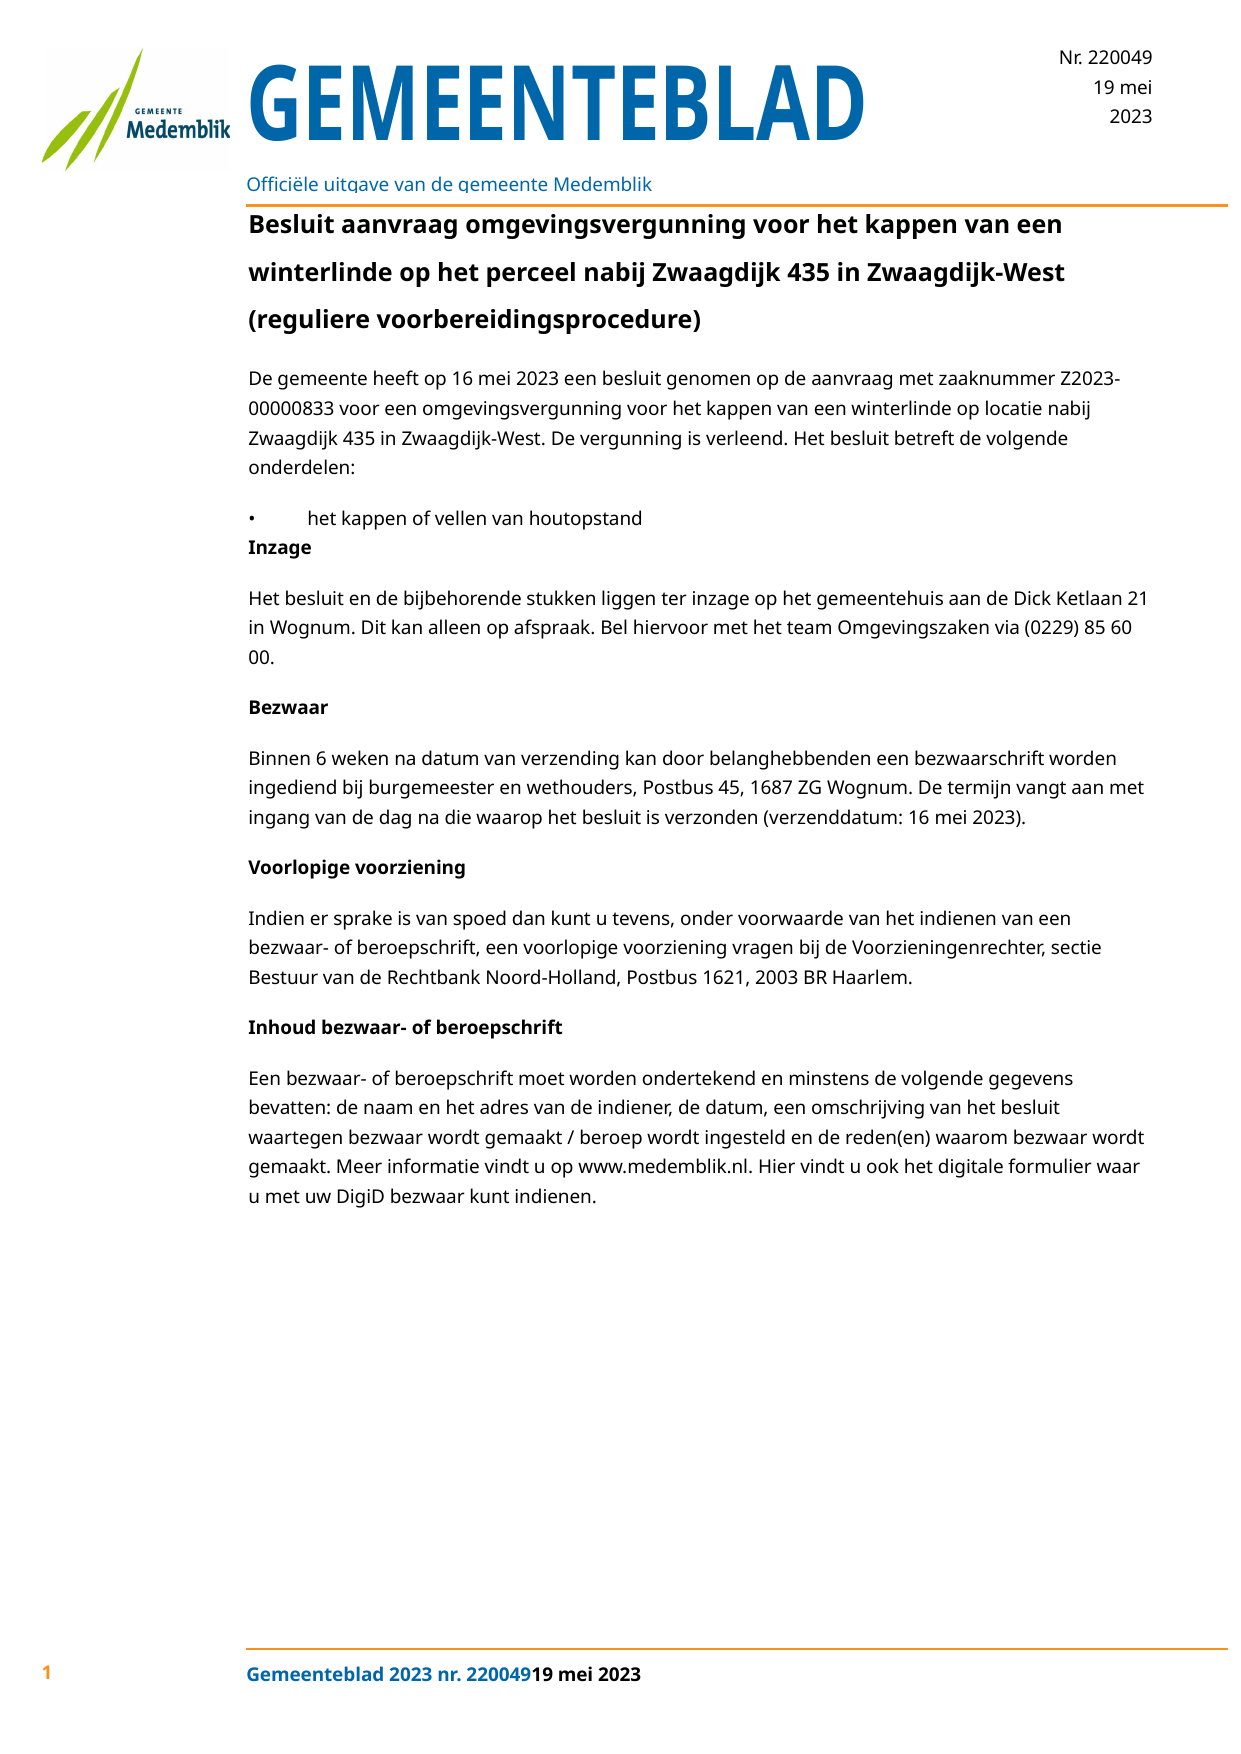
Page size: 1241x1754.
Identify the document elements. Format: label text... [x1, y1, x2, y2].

text Besluit aanvraag omgevingsvergunning voor het kappen van een winterlinde op het perceel nabij Zwaagdijk 435 in Zwaagdijk-West (reguliere voorbereidingsprocedure) [248, 207, 1152, 336]
text Indien er sprake is van spoed dan kunt u tevens, onder voorwaarde van het indienen van een bezwaar- of beroepschrift, een voorlopige voorziening vragen bij de Voorzieningenrechter, sectie Bestuur van de Rechtbank Noord-Holland, Postbus 1621, 2003 BR Haarlem. [248, 905, 1152, 989]
picture [41, 47, 231, 172]
text Binnen 6 weken na datum van verzending kan door belanghebbenden een bezwaarschrift worden ingediend bij burgemeester en wethouders, Postbus 45, 1687 ZG Wognum. De termijn vangt aan met ingang van de dag na die waarop het besluit is verzonden (verzenddatum: 16 mei 2023). [248, 745, 1152, 829]
text Het besluit en de bijbehorende stukken liggen ter inzage op het gemeentehuis aan de Dick Ketlaan 21 in Wognum. Dit kan alleen op afspraak. Bel hiervoor met het team Omgevingszaken via (0229) 85 60 00. [248, 585, 1152, 669]
text De gemeente heeft op 16 mei 2023 een besluit genomen op de aanvraag met zaaknummer Z2023-00000833 voor een omgevingsvergunning voor het kappen van een winterlinde op locatie nabij Zwaagdijk 435 in Zwaagdijk-West. De vergunning is verleend. Het besluit betreft de volgende onderdelen: [248, 366, 1152, 480]
text Bezwaar [248, 694, 1152, 720]
text Een bezwaar- of beroepschrift moet worden ondertekend en minstens de volgende gegevens bevatten: de naam en het adres van de indiener, de datum, een omschrijving van het besluit waartegen bezwaar wordt gemaakt / beroep wordt ingesteld en de reden(en) waarom bezwaar wordt gemaakt. Meer informatie vindt u op www.medemblik.nl. Hier vindt u ook het digitale formulier waar u met uw DigiD bezwaar kunt indienen. [248, 1065, 1152, 1209]
text Voorlopige voorziening [248, 854, 1152, 880]
list het kappen of vellen van houtopstand [248, 505, 1152, 530]
text Inzage [248, 534, 1152, 560]
text Inhoud bezwaar- of beroepschrift [248, 1014, 1152, 1040]
